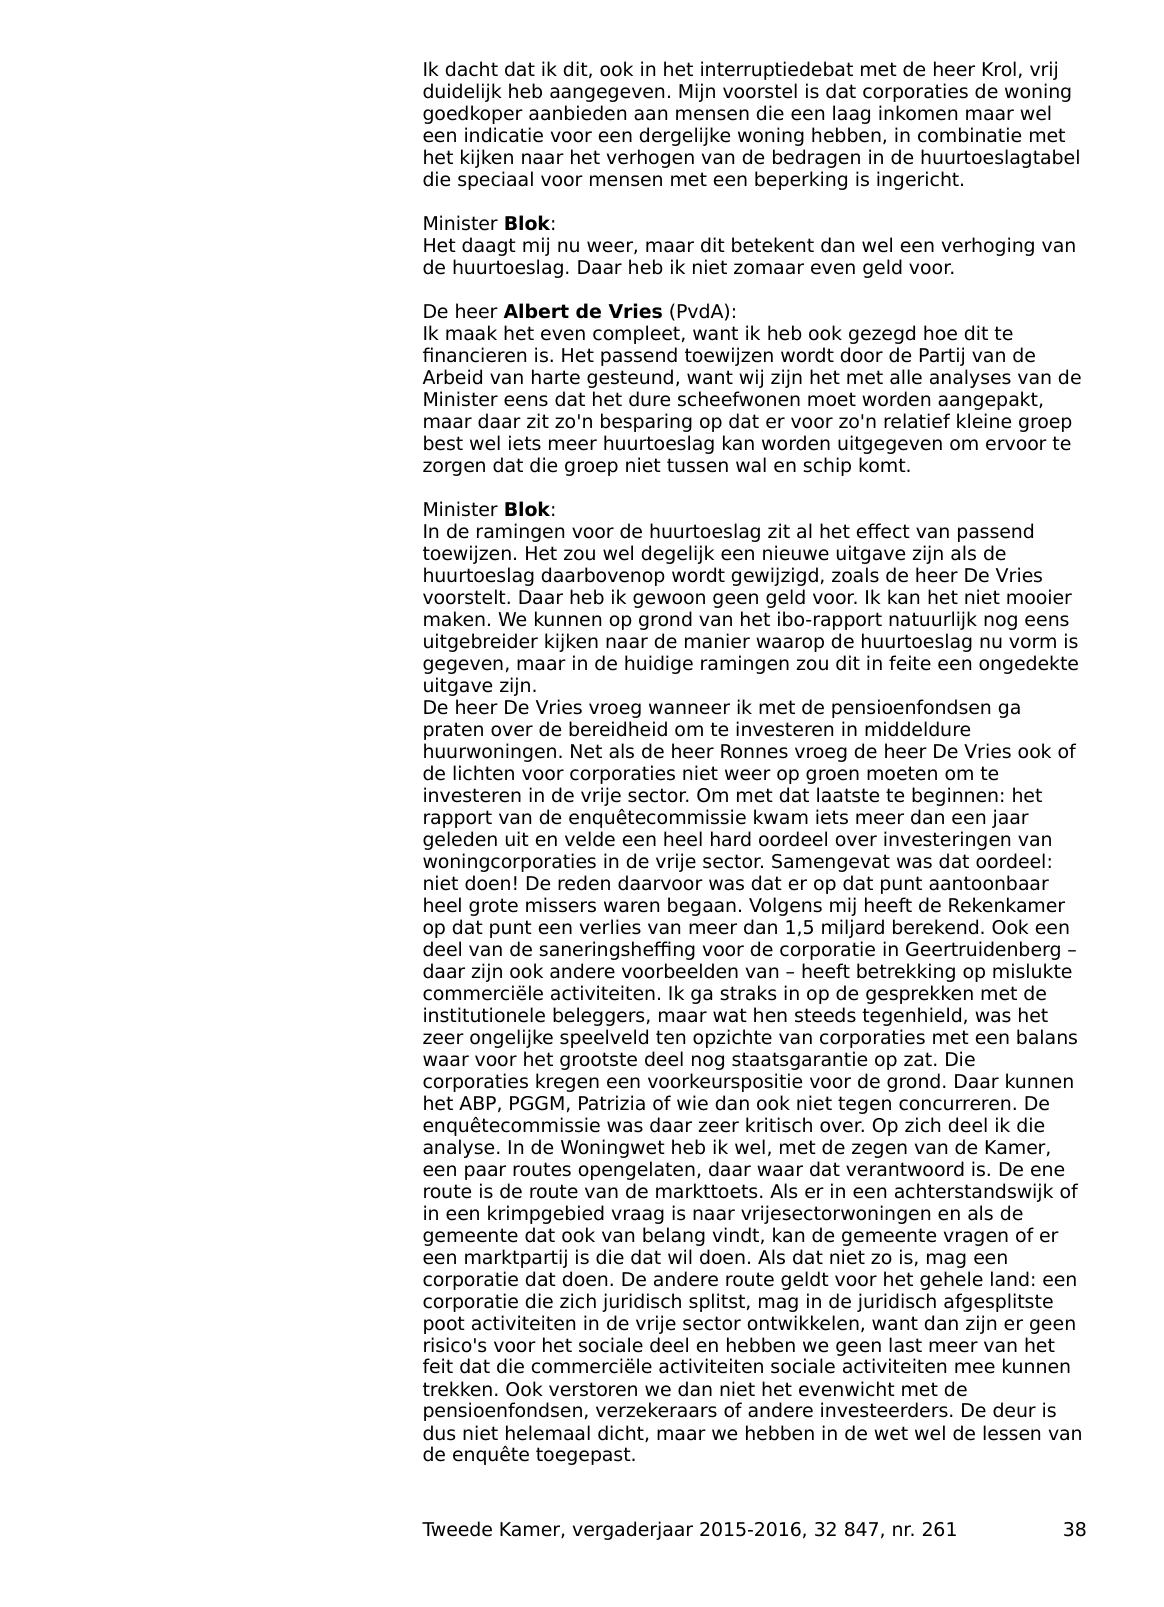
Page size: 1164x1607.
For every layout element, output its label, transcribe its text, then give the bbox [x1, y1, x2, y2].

text Minister Blok: [422, 213, 1087, 235]
text Ik dacht dat ik dit, ook in het interruptiedebat met de heer Krol, vrij duidelijk heb aangegeven. Mijn voorstel is dat corporaties de woning goedkoper aanbieden aan mensen die een laag inkomen maar wel een indicatie voor een dergelijke woning hebben, in combinatie met het kijken naar het verhogen van de bedragen in de huurtoeslagtabel die speciaal voor mensen met een beperking is ingericht. [422, 59, 1087, 191]
text Het daagt mij nu weer, maar dit betekent dan wel een verhoging van de huurtoeslag. Daar heb ik niet zomaar even geld voor. [422, 235, 1087, 279]
text Ik maak het even compleet, want ik heb ook gezegd hoe dit te financieren is. Het passend toewijzen wordt door de Partij van de Arbeid van harte gesteund, want wij zijn het met alle analyses van de Minister eens dat het dure scheefwonen moet worden aangepakt, maar daar zit zo'n besparing op dat er voor zo'n relatief kleine groep best wel iets meer huurtoeslag kan worden uitgegeven om ervoor te zorgen dat die groep niet tussen wal en schip komt. [422, 323, 1087, 477]
text Minister Blok: [422, 499, 1087, 521]
text De heer Albert de Vries (PvdA): [422, 301, 1087, 323]
text In de ramingen voor de huurtoeslag zit al het effect van passend toewijzen. Het zou wel degelijk een nieuwe uitgave zijn als de huurtoeslag daarbovenop wordt gewijzigd, zoals de heer De Vries voorstelt. Daar heb ik gewoon geen geld voor. Ik kan het niet mooier maken. We kunnen op grond van het ibo-rapport natuurlijk nog eens uitgebreider kijken naar de manier waarop de huurtoeslag nu vorm is gegeven, maar in de huidige ramingen zou dit in feite een ongedekte uitgave zijn. [422, 521, 1087, 697]
text De heer De Vries vroeg wanneer ik met de pensioenfondsen ga praten over de bereidheid om te investeren in middeldure huurwoningen. Net als de heer Ronnes vroeg de heer De Vries ook of de lichten voor corporaties niet weer op groen moeten om te investeren in de vrije sector. Om met dat laatste te beginnen: het rapport van de enquêtecommissie kwam iets meer dan een jaar geleden uit en velde een heel hard oordeel over investeringen van woningcorporaties in de vrije sector. Samengevat was dat oordeel: niet doen! De reden daarvoor was dat er op dat punt aantoonbaar heel grote missers waren begaan. Volgens mij heeft de Rekenkamer op dat punt een verlies van meer dan 1,5 miljard berekend. Ook een deel van de saneringsheffing voor de corporatie in Geertruidenberg – daar zijn ook andere voorbeelden van – heeft betrekking op mislukte commerciële activiteiten. Ik ga straks in op de gesprekken met de institutionele beleggers, maar wat hen steeds tegenhield, was het zeer ongelijke speelveld ten opzichte van corporaties met een balans waar voor het grootste deel nog staatsgarantie op zat. Die corporaties kregen een voorkeurspositie voor de grond. Daar kunnen het ABP, PGGM, Patrizia of wie dan ook niet tegen concurreren. De enquêtecommissie was daar zeer kritisch over. Op zich deel ik die analyse. In de Woningwet heb ik wel, met de zegen van de Kamer, een paar routes opengelaten, daar waar dat verantwoord is. De ene route is de route van de markttoets. Als er in een achterstandswijk of in een krimpgebied vraag is naar vrijesectorwoningen en als de gemeente dat ook van belang vindt, kan de gemeente vragen of er een marktpartij is die dat wil doen. Als dat niet zo is, mag een corporatie dat doen. De andere route geldt voor het gehele land: een corporatie die zich juridisch splitst, mag in de juridisch afgesplitste poot activiteiten in de vrije sector ontwikkelen, want dan zijn er geen risico's voor het sociale deel en hebben we geen last meer van het feit dat die commerciële activiteiten sociale activiteiten mee kunnen trekken. Ook verstoren we dan niet het evenwicht met de pensioenfondsen, verzekeraars of andere investeerders. De deur is dus niet helemaal dicht, maar we hebben in de wet wel de lessen van de enquête toegepast. [422, 697, 1087, 1466]
